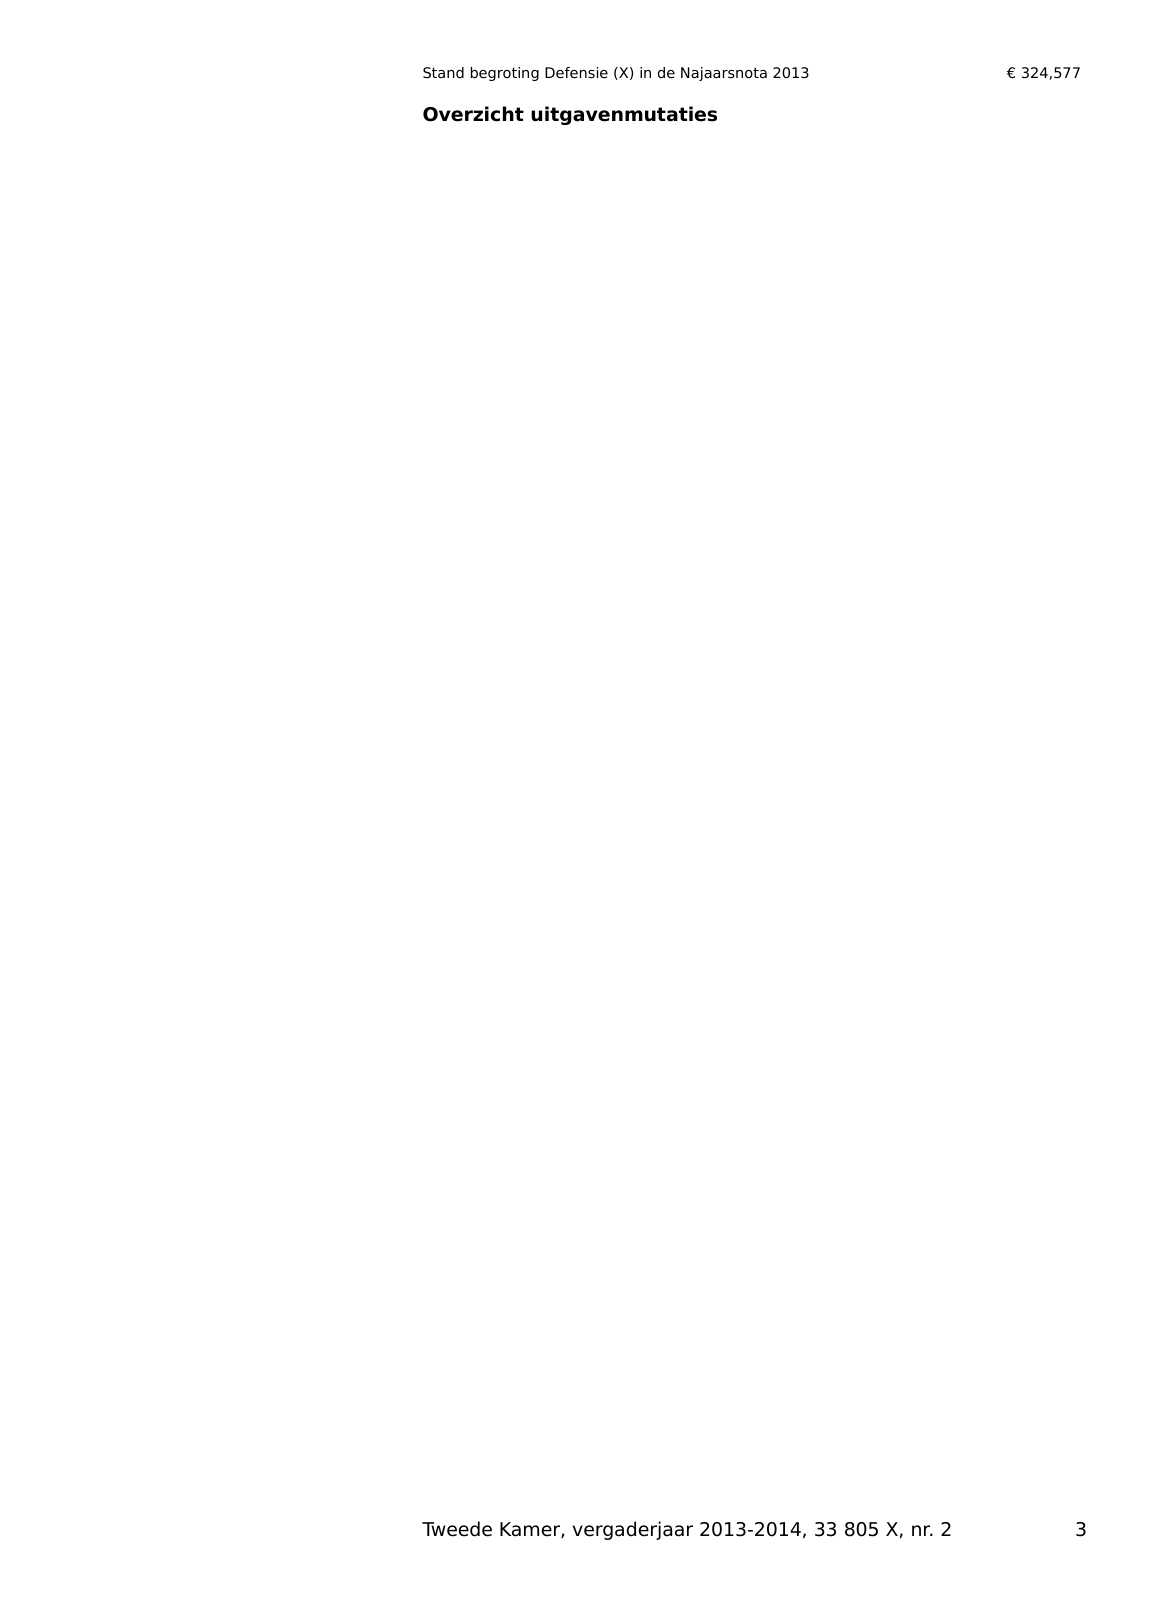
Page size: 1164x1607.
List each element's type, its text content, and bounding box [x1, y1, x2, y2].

table_cell € 324,577 [954, 59, 1087, 82]
table_cell Stand begroting Defensie (X) in de Najaarsnota 2013 [422, 59, 954, 82]
subtitle Overzicht uitgavenmutaties [422, 104, 1087, 126]
